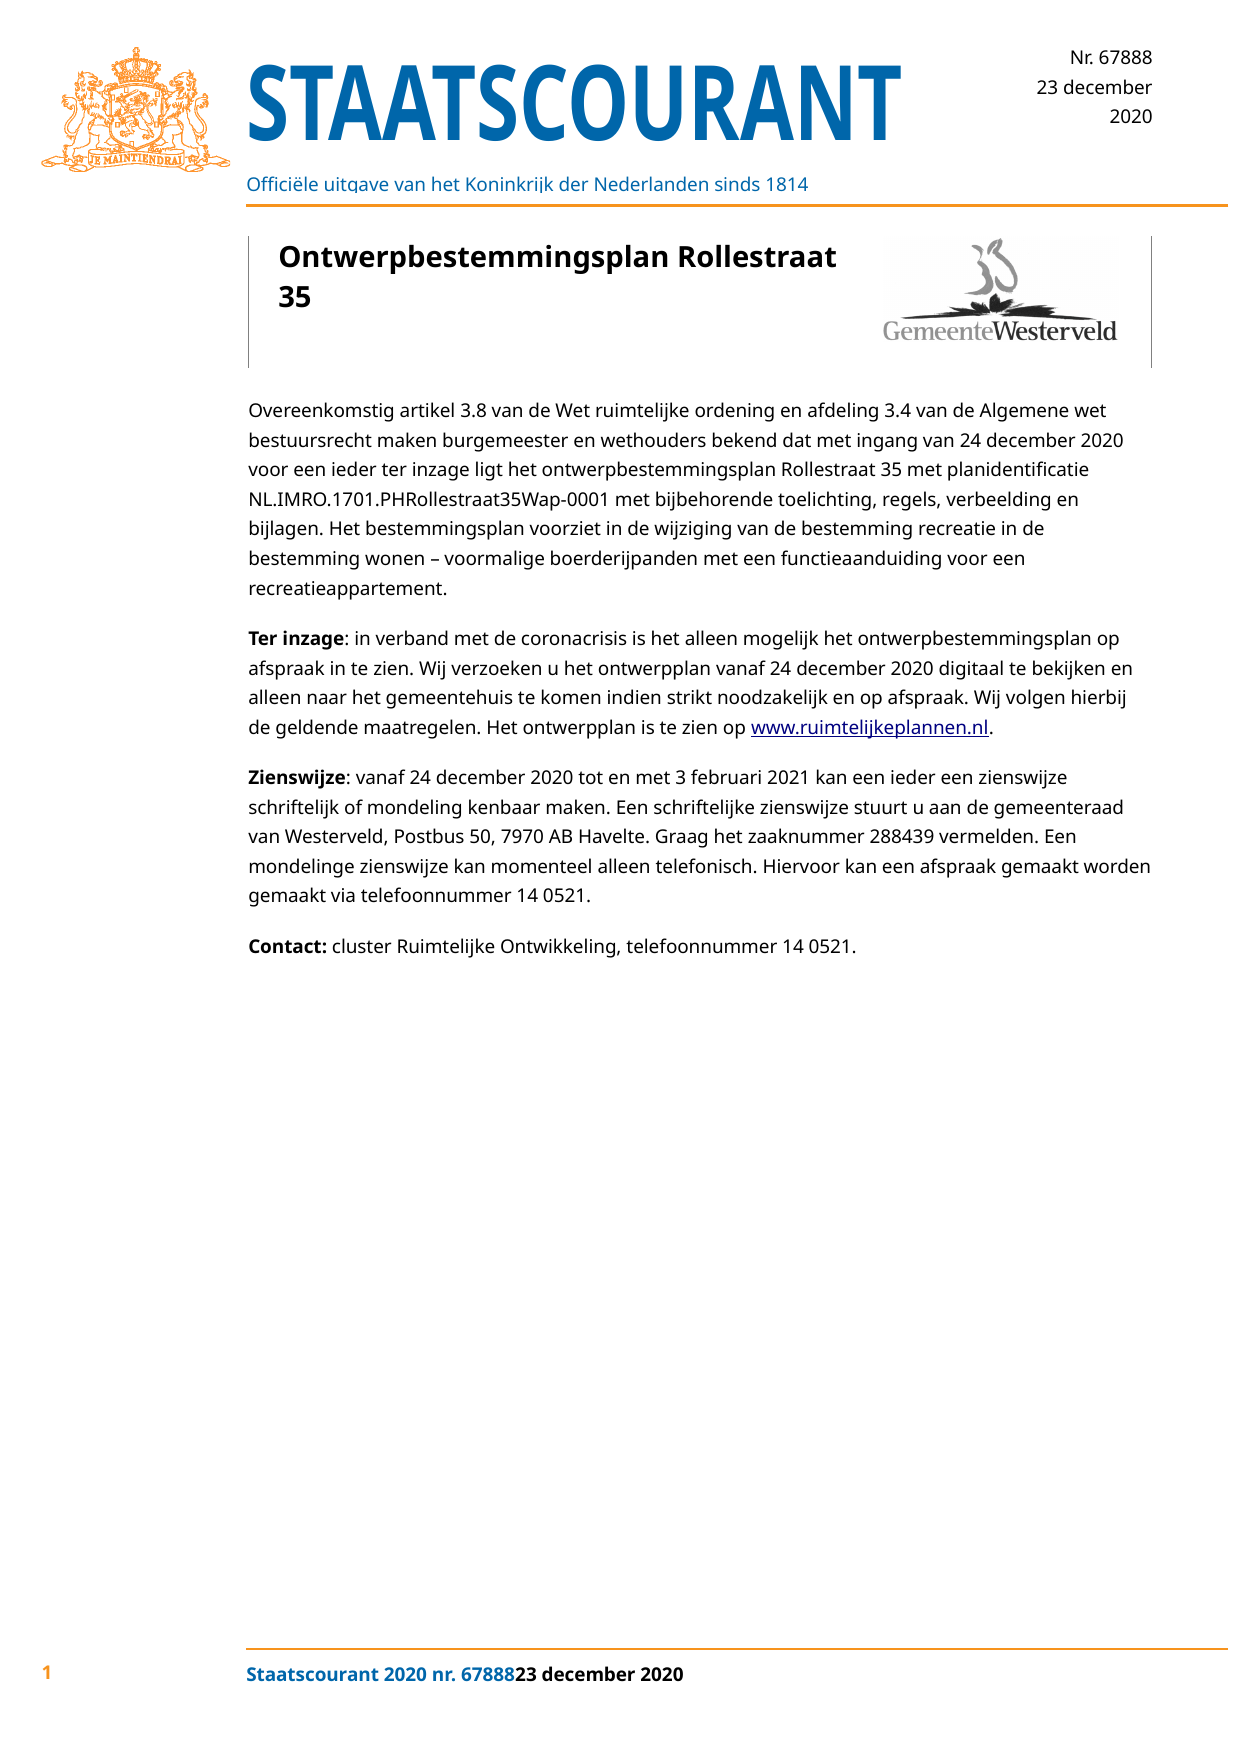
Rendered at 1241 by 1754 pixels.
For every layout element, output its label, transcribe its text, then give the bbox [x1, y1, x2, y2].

picture [882, 236, 1119, 342]
text Overeenkomstig artikel 3.8 van de Wet ruimtelijke ordening en afdeling 3.4 van de Algemene wet bestuursrecht maken burgemeester en wethouders bekend dat met ingang van 24 december 2020 voor een ieder ter inzage ligt het ontwerpbestemmingsplan Rollestraat 35 met planidentificatie NL.IMRO.1701.PHRollestraat35Wap-0001 met bijbehorende toelichting, regels, verbeelding en bijlagen. Het bestemmingsplan voorziet in de wijziging van de bestemming recreatie in de bestemming wonen – voormalige boerderijpanden met een functieaanduiding voor een recreatieappartement. [248, 397, 1152, 600]
text Ter inzage: in verband met de coronacrisis is het alleen mogelijk het ontwerpbestemmingsplan op afspraak in te zien. Wij verzoeken u het ontwerpplan vanaf 24 december 2020 digitaal te bekijken en alleen naar het gemeentehuis te komen indien strikt noodzakelijk en op afspraak. Wij volgen hierbij de geldende maatregelen. Het ontwerpplan is te zien op www.ruimtelijkeplannen.nl. [248, 625, 1152, 739]
text Zienswijze: vanaf 24 december 2020 tot en met 3 februari 2021 kan een ieder een zienswijze schriftelijk of mondeling kenbaar maken. Een schriftelijke zienswijze stuurt u aan de gemeenteraad van Westerveld, Postbus 50, 7970 AB Havelte. Graag het zaaknummer 288439 vermelden. Een mondelinge zienswijze kan momenteel alleen telefonisch. Hiervoor kan een afspraak gemaakt worden gemaakt via telefoonnummer 14 0521. [248, 764, 1152, 908]
table_header [850, 236, 1151, 368]
text Contact: cluster Ruimtelijke Ontwikkeling, telefoonnummer 14 0521. [248, 933, 1152, 959]
picture [41, 47, 231, 172]
table_header Ontwerpbestemmingsplan Rollestraat 35 [249, 236, 850, 368]
